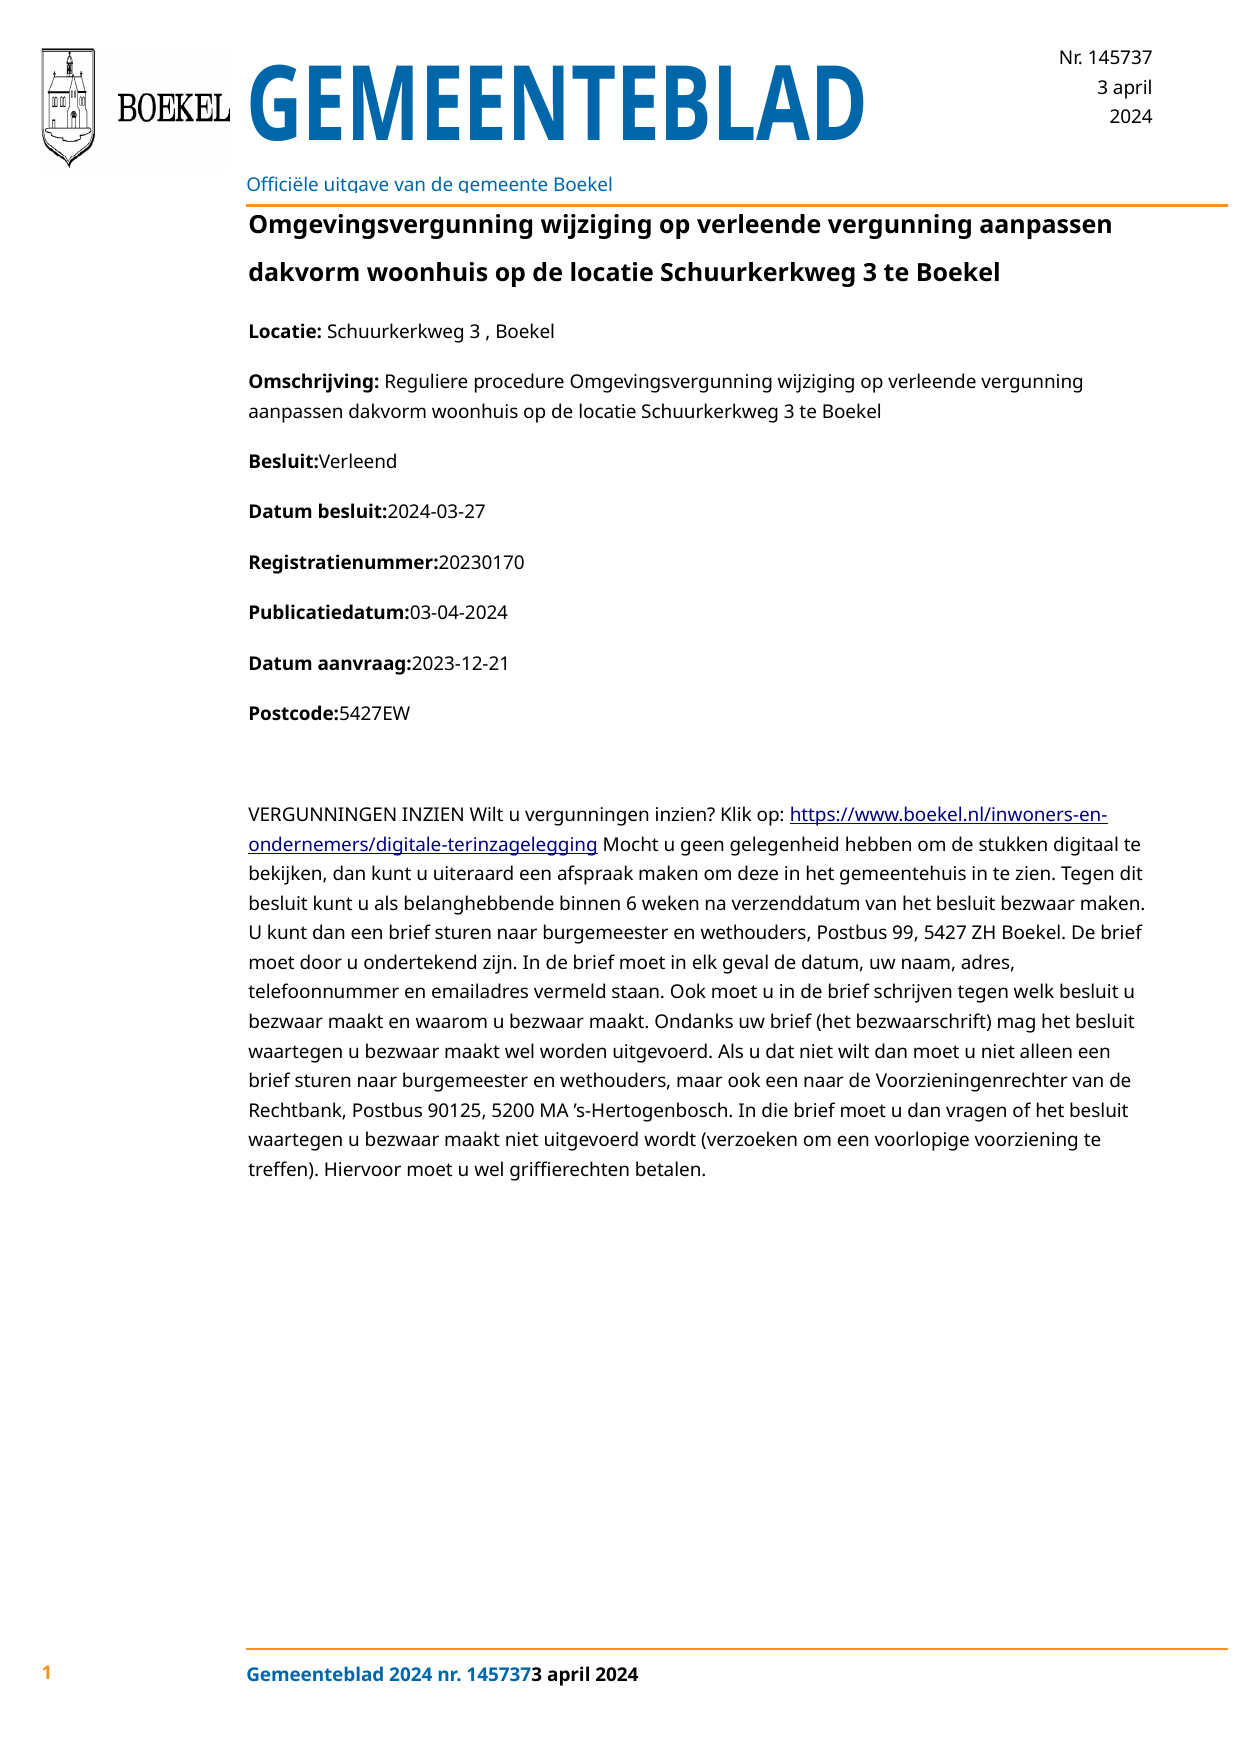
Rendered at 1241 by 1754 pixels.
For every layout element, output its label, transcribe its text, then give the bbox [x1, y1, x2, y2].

text Omschrijving: Reguliere procedure Omgevingsvergunning wijziging op verleende vergunning aanpassen dakvorm woonhuis op de locatie Schuurkerkweg 3 te Boekel [248, 368, 1152, 424]
text Datum besluit:2024-03-27 [248, 499, 1152, 524]
text Postcode:5427EW [248, 700, 1152, 726]
text Publicatiedatum:03-04-2024 [248, 599, 1152, 625]
text Datum aanvraag:2023-12-21 [248, 650, 1152, 676]
picture [41, 47, 231, 172]
text Omgevingsvergunning wijziging op verleende vergunning aanpassen dakvorm woonhuis op de locatie Schuurkerkweg 3 te Boekel [248, 207, 1152, 288]
text Registratienummer:20230170 [248, 549, 1152, 575]
text Locatie: Schuurkerkweg 3 , Boekel [248, 318, 1152, 344]
text Besluit:Verleend [248, 448, 1152, 474]
text VERGUNNINGEN INZIEN Wilt u vergunningen inzien? Klik op: https://www.boekel.nl/inwoners-en-ondernemers/digitale-terinzagelegging Mocht u geen gelegenheid hebben om de stukken digitaal te bekijken, dan kunt u uiteraard een afspraak maken om deze in het gemeentehuis in te zien. Tegen dit besluit kunt u als belanghebbende binnen 6 weken na verzenddatum van het besluit bezwaar maken. U kunt dan een brief sturen naar burgemeester en wethouders, Postbus 99, 5427 ZH Boekel. De brief moet door u ondertekend zijn. In de brief moet in elk geval de datum, uw naam, adres, telefoonnummer en emailadres vermeld staan. Ook moet u in de brief schrijven tegen welk besluit u bezwaar maakt en waarom u bezwaar maakt. Ondanks uw brief (het bezwaarschrift) mag het besluit waartegen u bezwaar maakt wel worden uitgevoerd. Als u dat niet wilt dan moet u niet alleen een brief sturen naar burgemeester en wethouders, maar ook een naar de Voorzieningenrechter van de Rechtbank, Postbus 90125, 5200 MA ’s-Hertogenbosch. In die brief moet u dan vragen of het besluit waartegen u bezwaar maakt niet uitgevoerd wordt (verzoeken om een voorlopige voorziening te treffen). Hiervoor moet u wel griffierechten betalen. [248, 801, 1152, 1182]
